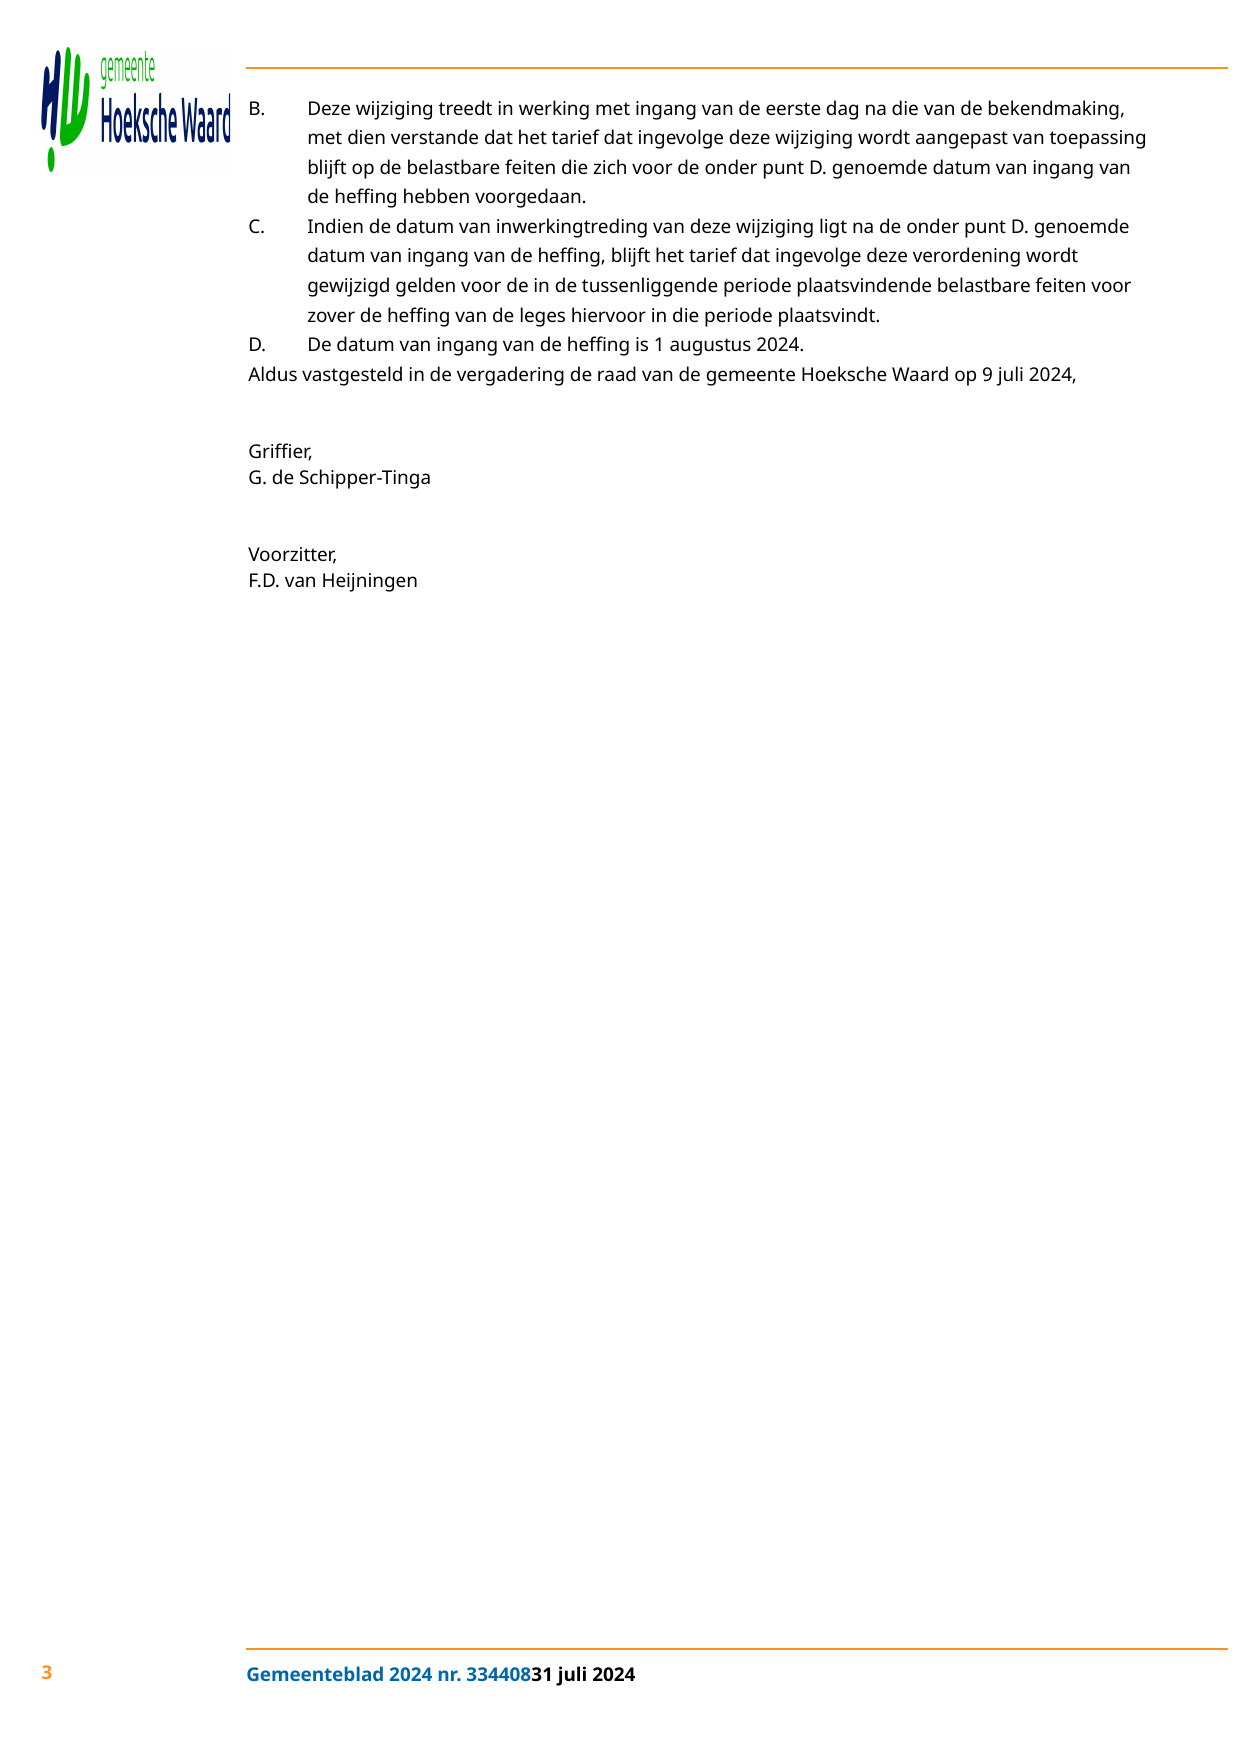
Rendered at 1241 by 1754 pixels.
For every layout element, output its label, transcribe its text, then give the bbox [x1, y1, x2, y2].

text G. de Schipper-Tinga [248, 464, 1152, 490]
text Griffier, [248, 438, 1152, 464]
text Voorzitter, [248, 541, 1152, 567]
list Deze wijziging treedt in werking met ingang van de eerste dag na die van de bekendmaking, met dien verstande dat het tarief dat ingevolge deze wijziging wordt aangepast van toepassing blijft op de belastbare feiten die zich voor de onder punt D. genoemde datum van ingang van de heffing hebben voorgedaan. [248, 95, 1152, 209]
list Indien de datum van inwerkingtreding van deze wijziging ligt na de onder punt D. genoemde datum van ingang van de heffing, blijft het tarief dat ingevolge deze verordening wordt gewijzigd gelden voor de in de tussenliggende periode plaatsvindende belastbare feiten voor zover de heffing van de leges hiervoor in die periode plaatsvindt. [248, 213, 1152, 328]
text F.D. van Heijningen [248, 567, 1152, 593]
list De datum van ingang van de heffing is 1 augustus 2024. [248, 331, 1152, 357]
picture [41, 47, 231, 172]
text Aldus vastgesteld in de vergadering de raad van de gemeente Hoeksche Waard op 9 juli 2024, [248, 361, 1152, 387]
